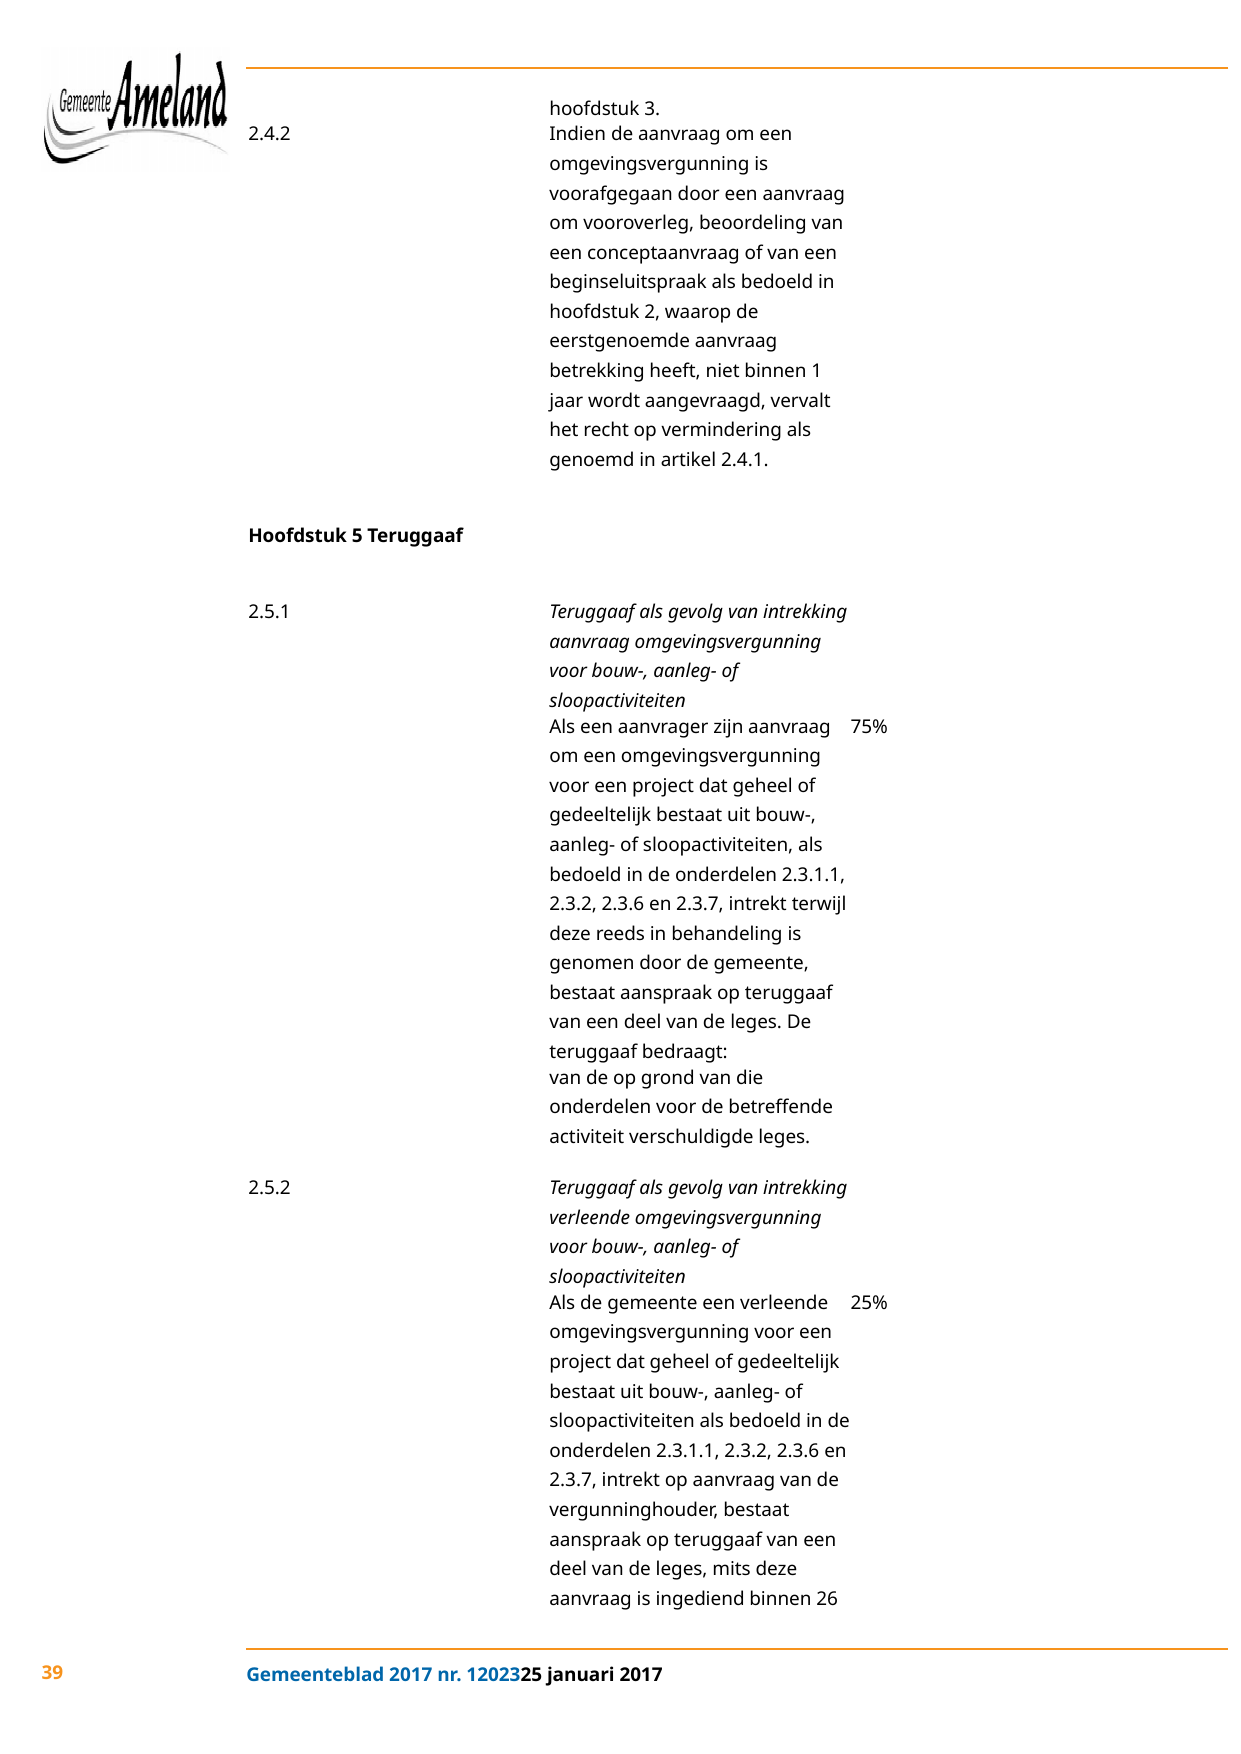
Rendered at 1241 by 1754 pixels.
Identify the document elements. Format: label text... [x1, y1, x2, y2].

table_cell [850, 1175, 1152, 1289]
table_cell Indien de aanvraag om een omgevingsvergunning is voorafgegaan door een aanvraag om vooroverleg, beoordeling van een conceptaanvraag of van een beginseluitspraak als bedoeld in hoofdstuk 2, waarop de eerstgenoemde aanvraag betrekking heeft, niet binnen 1 jaar wordt aangevraagd, vervalt het recht op vermindering als genoemd in artikel 2.4.1. [549, 121, 850, 472]
table_header hoofdstuk 3. [549, 95, 850, 121]
table_cell van de op grond van die onderdelen voor de betreffende activiteit verschuldigde leges. [549, 1064, 850, 1149]
table_header [850, 598, 1152, 713]
table_header Teruggaaf als gevolg van intrekking aanvraag omgevingsvergunning voor bouw-, aanleg- of sloopactiviteiten [549, 598, 850, 713]
picture [41, 47, 231, 172]
text Hoofdstuk 5 Teruggaaf [248, 521, 1152, 549]
table_cell 25% [850, 1289, 1152, 1611]
table_cell [850, 1149, 1152, 1174]
table_cell [248, 1064, 549, 1149]
table_cell [850, 121, 1152, 472]
table_header [248, 95, 549, 121]
table_cell 2.5.2 [248, 1175, 549, 1289]
table_cell Teruggaaf als gevolg van intrekking verleende omgevingsvergunning voor bouw-, aanleg- of sloopactiviteiten [549, 1175, 850, 1289]
table_cell [248, 1289, 549, 1611]
table_cell Als een aanvrager zijn aanvraag om een omgevingsvergunning voor een project dat geheel of gedeeltelijk bestaat uit bouw-, aanleg- of sloopactiviteiten, als bedoeld in de onderdelen 2.3.1.1, 2.3.2, 2.3.6 en 2.3.7, intrekt terwijl deze reeds in behandeling is genomen door de gemeente, bestaat aanspraak op teruggaaf van een deel van de leges. De teruggaaf bedraagt: [549, 713, 850, 1064]
table_header [850, 95, 1152, 121]
table_cell [850, 1064, 1152, 1149]
table_cell Als de gemeente een verleende omgevingsvergunning voor een project dat geheel of gedeeltelijk bestaat uit bouw-, aanleg- of sloopactiviteiten als bedoeld in de onderdelen 2.3.1.1, 2.3.2, 2.3.6 en 2.3.7, intrekt op aanvraag van de vergunninghouder, bestaat aanspraak op teruggaaf van een deel van de leges, mits deze aanvraag is ingediend binnen 26 [549, 1289, 850, 1611]
table_cell 75% [850, 713, 1152, 1064]
table_cell [549, 1149, 850, 1174]
table_header 2.5.1 [248, 598, 549, 713]
table_cell [248, 713, 549, 1064]
table_cell [248, 1149, 549, 1174]
table_cell 2.4.2 [248, 121, 549, 472]
